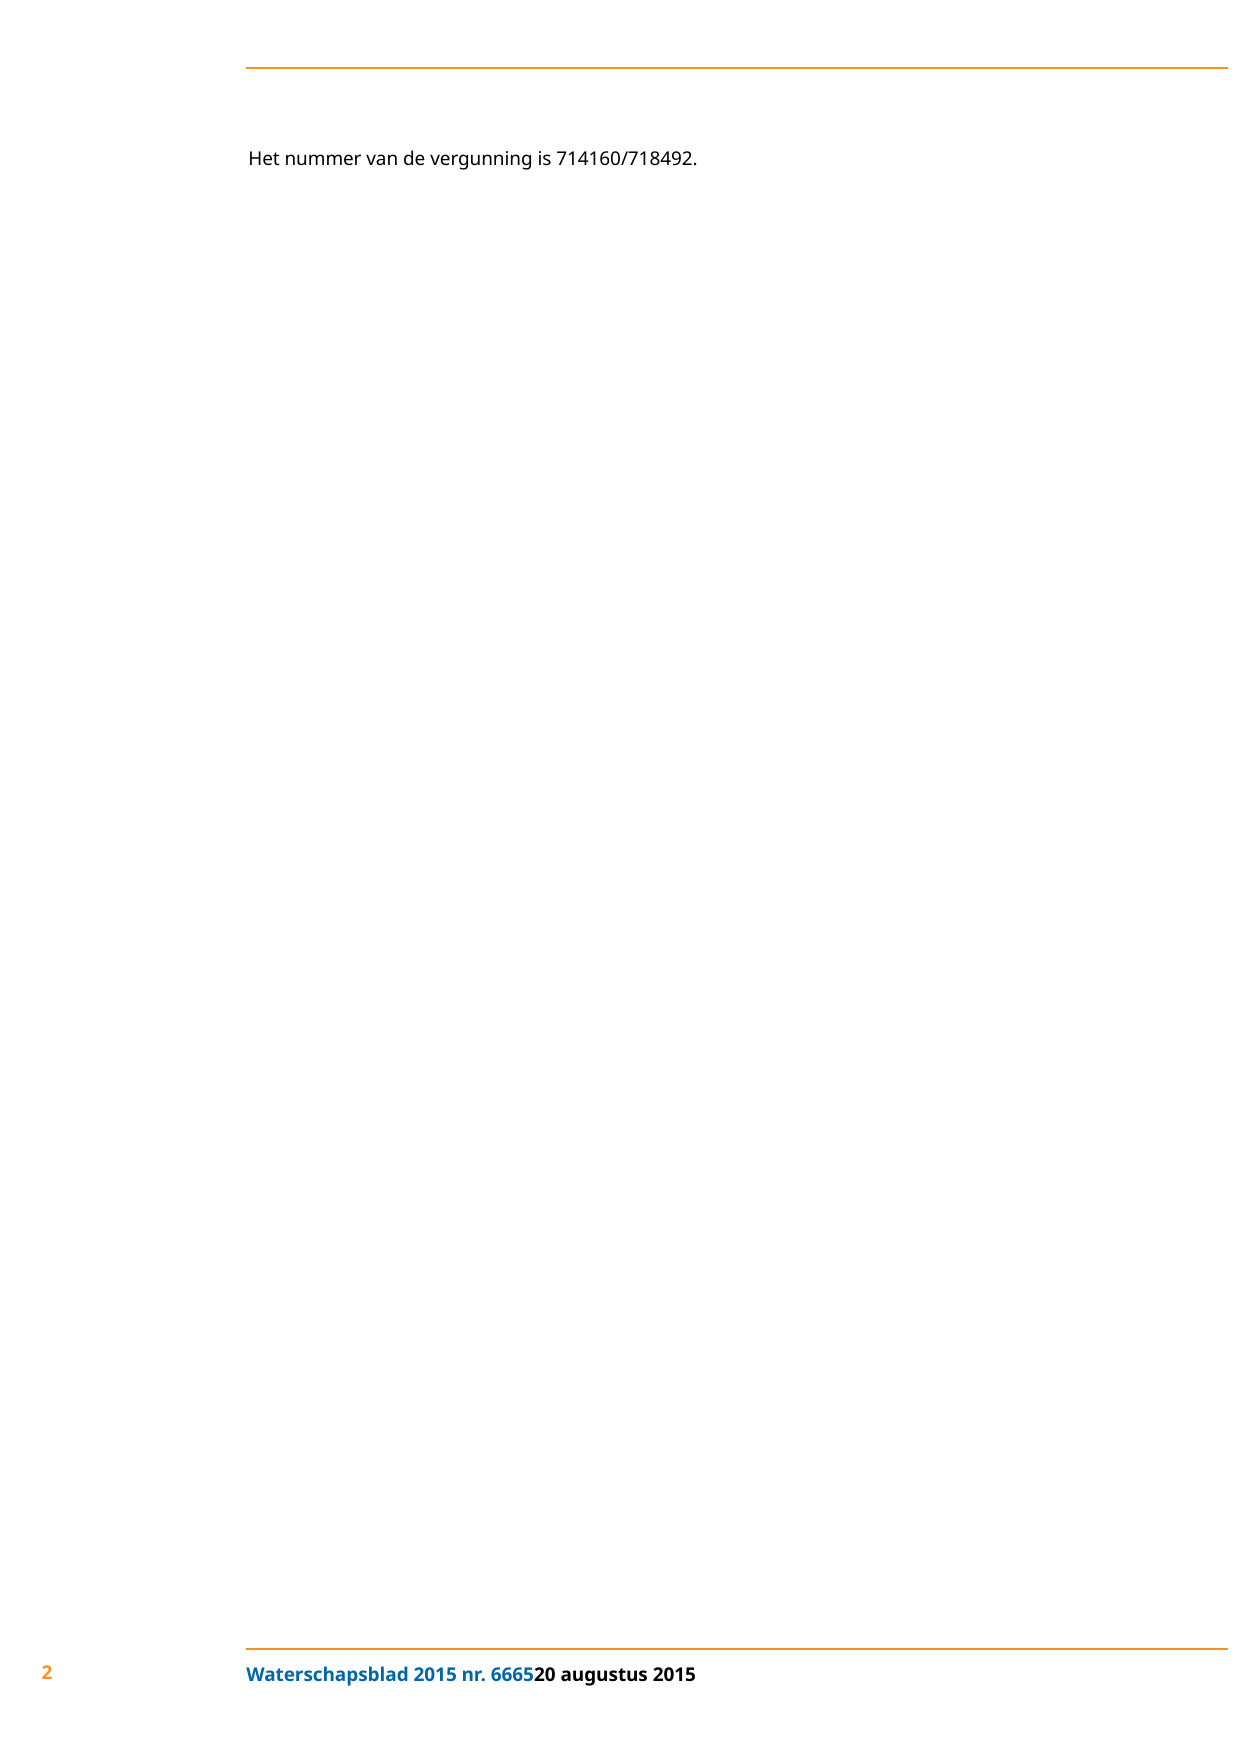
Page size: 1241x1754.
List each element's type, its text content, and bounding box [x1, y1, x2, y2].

text Het nummer van de vergunning is 714160/718492. [248, 145, 1152, 171]
picture [41, 47, 231, 172]
